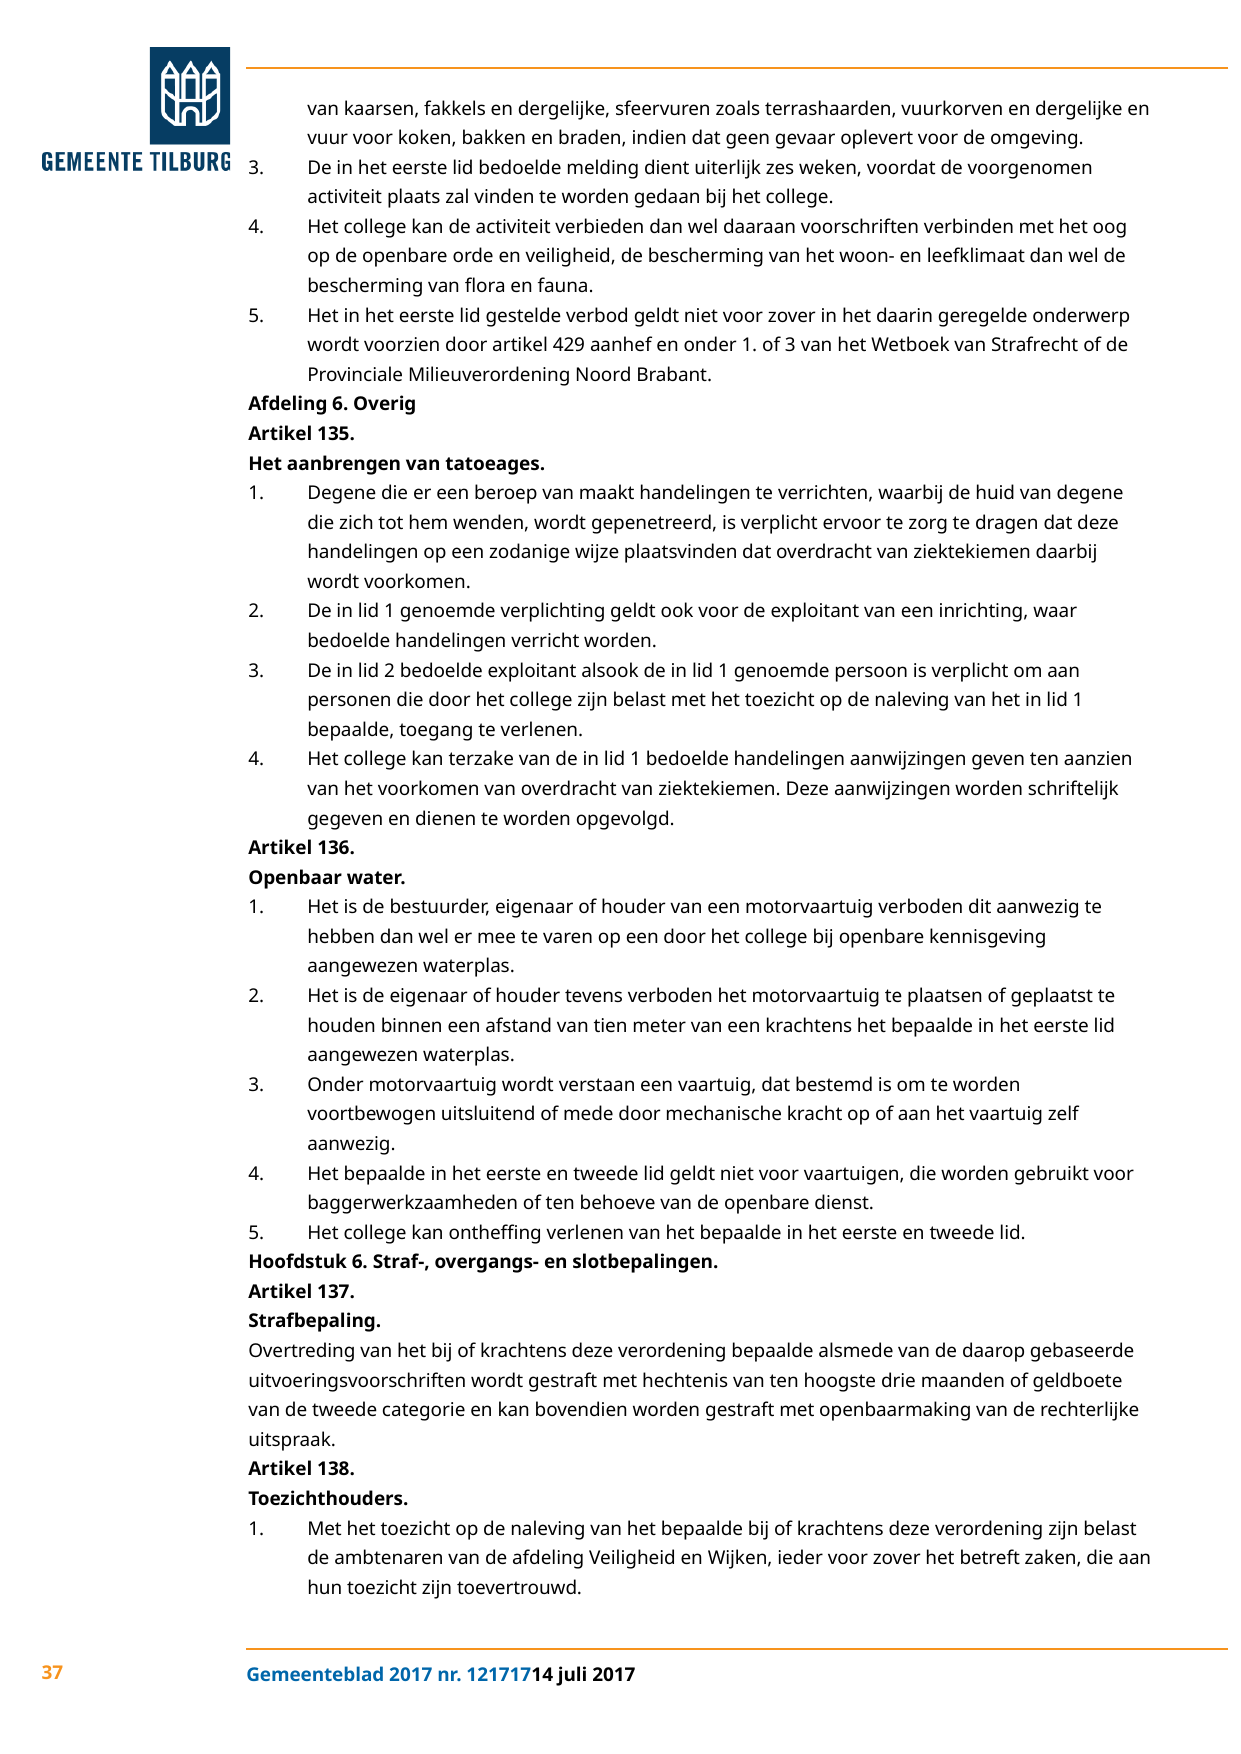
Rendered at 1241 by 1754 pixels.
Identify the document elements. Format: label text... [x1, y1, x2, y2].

text Artikel 138. [248, 1456, 1152, 1481]
list Onder motorvaartuig wordt verstaan een vaartuig, dat bestemd is om te worden voortbewogen uitsluitend of mede door mechanische kracht op of aan het vaartuig zelf aanwezig. [248, 1071, 1152, 1156]
text Artikel 136. [248, 834, 1152, 860]
text Strafbepaling. [248, 1308, 1152, 1333]
list Het college kan de activiteit verbieden dan wel daaraan voorschriften verbinden met het oog op de openbare orde en veiligheid, de bescherming van het woon- en leefklimaat dan wel de bescherming van flora en fauna. [248, 213, 1152, 298]
picture [41, 47, 231, 172]
list Het in het eerste lid gestelde verbod geldt niet voor zover in het daarin geregelde onderwerp wordt voorzien door artikel 429 aanhef en onder 1. of 3 van het Wetboek van Strafrecht of de Provinciale Milieuverordening Noord Brabant. [248, 302, 1152, 387]
list Het is de bestuurder, eigenaar of houder van een motorvaartuig verboden dit aanwezig te hebben dan wel er mee te varen op een door het college bij openbare kennisgeving aangewezen waterplas. [248, 893, 1152, 978]
text Het aanbrengen van tatoeages. [248, 450, 1152, 476]
list Degene die er een beroep van maakt handelingen te verrichten, waarbij de huid van degene die zich tot hem wenden, wordt gepenetreerd, is verplicht ervoor te zorg te dragen dat deze handelingen op een zodanige wijze plaatsvinden dat overdracht van ziektekiemen daarbij wordt voorkomen. [248, 479, 1152, 594]
text Artikel 137. [248, 1278, 1152, 1304]
text Artikel 135. [248, 420, 1152, 446]
list De in het eerste lid bedoelde melding dient uiterlijk zes weken, voordat de voorgenomen activiteit plaats zal vinden te worden gedaan bij het college. [248, 154, 1152, 209]
text Afdeling 6. Overig [248, 391, 1152, 416]
list Het college kan terzake van de in lid 1 bedoelde handelingen aanwijzingen geven ten aanzien van het voorkomen van overdracht van ziektekiemen. Deze aanwijzingen worden schriftelijk gegeven en dienen te worden opgevolgd. [248, 746, 1152, 831]
text Hoofdstuk 6. Straf-, overgangs- en slotbepalingen. [248, 1248, 1152, 1274]
text Openbaar water. [248, 864, 1152, 890]
text Overtreding van het bij of krachtens deze verordening bepaalde alsmede van de daarop gebaseerde uitvoeringsvoorschriften wordt gestraft met hechtenis van ten hoogste drie maanden of geldboete van de tweede categorie en kan bovendien worden gestraft met openbaarmaking van de rechterlijke uitspraak. [248, 1337, 1152, 1452]
list Het is de eigenaar of houder tevens verboden het motorvaartuig te plaatsen of geplaatst te houden binnen een afstand van tien meter van een krachtens het bepaalde in het eerste lid aangewezen waterplas. [248, 982, 1152, 1067]
list Het college kan ontheffing verlenen van het bepaalde in het eerste en tweede lid. [248, 1219, 1152, 1245]
list De in lid 2 bedoelde exploitant alsook de in lid 1 genoemde persoon is verplicht om aan personen die door het college zijn belast met het toezicht op de naleving van het in lid 1 bepaalde, toegang te verlenen. [248, 657, 1152, 742]
text Toezichthouders. [248, 1485, 1152, 1511]
list Het bepaalde in het eerste en tweede lid geldt niet voor vaartuigen, die worden gebruikt voor baggerwerkzaamheden of ten behoeve van de openbare dienst. [248, 1160, 1152, 1215]
list Met het toezicht op de naleving van het bepaalde bij of krachtens deze verordening zijn belast de ambtenaren van de afdeling Veiligheid en Wijken, ieder voor zover het betreft zaken, die aan hun toezicht zijn toevertrouwd. [248, 1515, 1152, 1600]
list De in lid 1 genoemde verplichting geldt ook voor de exploitant van een inrichting, waar bedoelde handelingen verricht worden. [248, 598, 1152, 653]
list van kaarsen, fakkels en dergelijke, sfeervuren zoals terrashaarden, vuurkorven en dergelijke en vuur voor koken, bakken en braden, indien dat geen gevaar oplevert voor de omgeving. [248, 95, 1152, 150]
